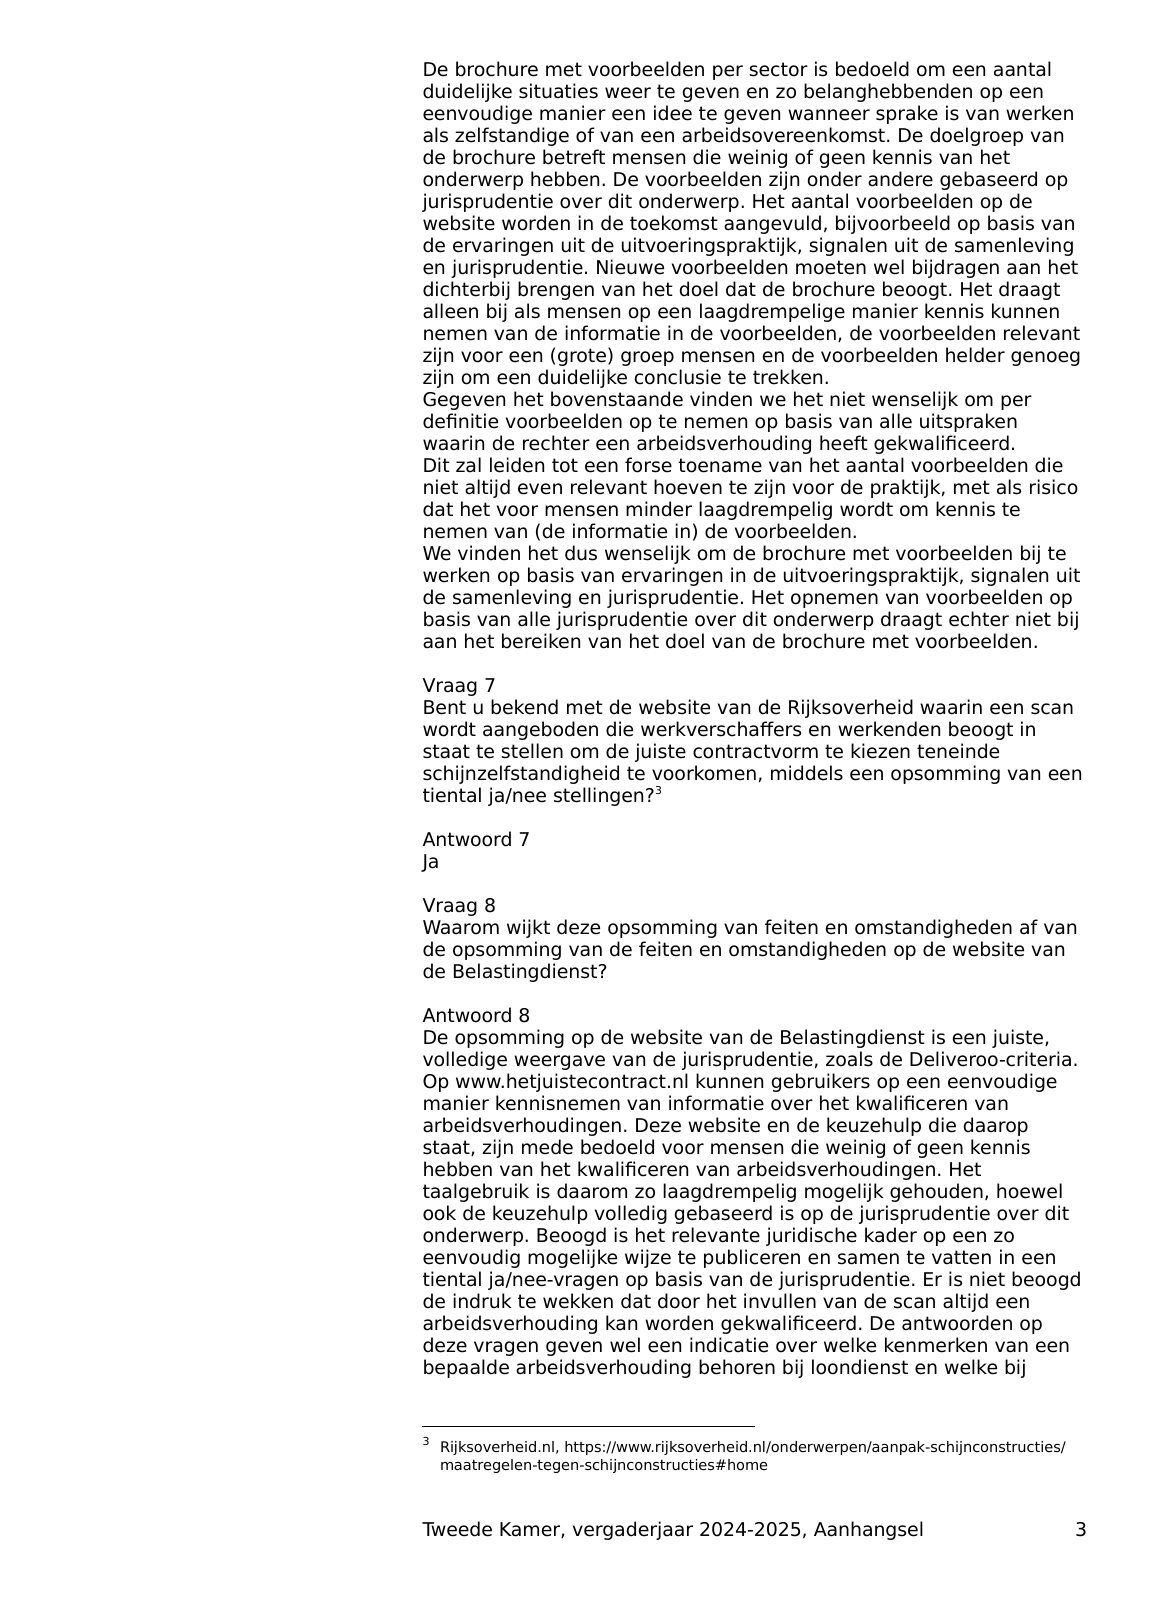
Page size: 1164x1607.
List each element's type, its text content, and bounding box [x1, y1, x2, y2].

text Ja [422, 851, 1087, 873]
text Antwoord 8 [422, 1005, 1087, 1027]
text Bent u bekend met de website van de Rijksoverheid waarin een scan wordt aangeboden die werkverschaffers en werkenden beoogt in staat te stellen om de juiste contractvorm te kiezen teneinde schijnzelfstandigheid te voorkomen, middels een opsomming van een tiental ja/nee stellingen? [422, 697, 1087, 807]
text De opsomming op de website van de Belastingdienst is een juiste, volledige weergave van de jurisprudentie, zoals de Deliveroo-criteria. Op www.hetjuistecontract.nl kunnen gebruikers op een eenvoudige manier kennisnemen van informatie over het kwalificeren van arbeidsverhoudingen. Deze website en de keuzehulp die daarop staat, zijn mede bedoeld voor mensen die weinig of geen kennis hebben van het kwalificeren van arbeidsverhoudingen. Het taalgebruik is daarom zo laagdrempelig mogelijk gehouden, hoewel ook de keuzehulp volledig gebaseerd is op de jurisprudentie over dit onderwerp. Beoogd is het relevante juridische kader op een zo eenvoudig mogelijke wijze te publiceren en samen te vatten in een tiental ja/nee-vragen op basis van de jurisprudentie. Er is niet beoogd de indruk te wekken dat door het invullen van de scan altijd een arbeidsverhouding kan worden gekwalificeerd. De antwoorden op deze vragen geven wel een indicatie over welke kenmerken van een bepaalde arbeidsverhouding behoren bij loondienst en welke bij [422, 1027, 1087, 1379]
text Antwoord 7 [422, 829, 1087, 851]
text Waarom wijkt deze opsomming van feiten en omstandigheden af van de opsomming van de feiten en omstandigheden op de website van de Belastingdienst? [422, 917, 1087, 983]
text Vraag 7 [422, 675, 1087, 697]
text Rijksoverheid.nl, https://www.rijksoverheid.nl/onderwerpen/aanpak-schijnconstructies/maatregelen-tegen-schijnconstructies#home [422, 1435, 1087, 1474]
text We vinden het dus wenselijk om de brochure met voorbeelden bij te werken op basis van ervaringen in de uitvoeringspraktijk, signalen uit de samenleving en jurisprudentie. Het opnemen van voorbeelden op basis van alle jurisprudentie over dit onderwerp draagt echter niet bij aan het bereiken van het doel van de brochure met voorbeelden. [422, 543, 1087, 652]
text Vraag 8 [422, 895, 1087, 917]
text Gegeven het bovenstaande vinden we het niet wenselijk om per definitie voorbeelden op te nemen op basis van alle uitspraken waarin de rechter een arbeidsverhouding heeft gekwalificeerd. [422, 389, 1087, 455]
text De brochure met voorbeelden per sector is bedoeld om een aantal duidelijke situaties weer te geven en zo belanghebbenden op een eenvoudige manier een idee te geven wanneer sprake is van werken als zelfstandige of van een arbeidsovereenkomst. De doelgroep van de brochure betreft mensen die weinig of geen kennis van het onderwerp hebben. De voorbeelden zijn onder andere gebaseerd op jurisprudentie over dit onderwerp. Het aantal voorbeelden op de website worden in de toekomst aangevuld, bijvoorbeeld op basis van de ervaringen uit de uitvoeringspraktijk, signalen uit de samenleving en jurisprudentie. Nieuwe voorbeelden moeten wel bijdragen aan het dichterbij brengen van het doel dat de brochure beoogt. Het draagt alleen bij als mensen op een laagdrempelige manier kennis kunnen nemen van de informatie in de voorbeelden, de voorbeelden relevant zijn voor een (grote) groep mensen en de voorbeelden helder genoeg zijn om een duidelijke conclusie te trekken. [422, 59, 1087, 389]
text Dit zal leiden tot een forse toename van het aantal voorbeelden die niet altijd even relevant hoeven te zijn voor de praktijk, met als risico dat het voor mensen minder laagdrempelig wordt om kennis te nemen van (de informatie in) de voorbeelden. [422, 455, 1087, 543]
